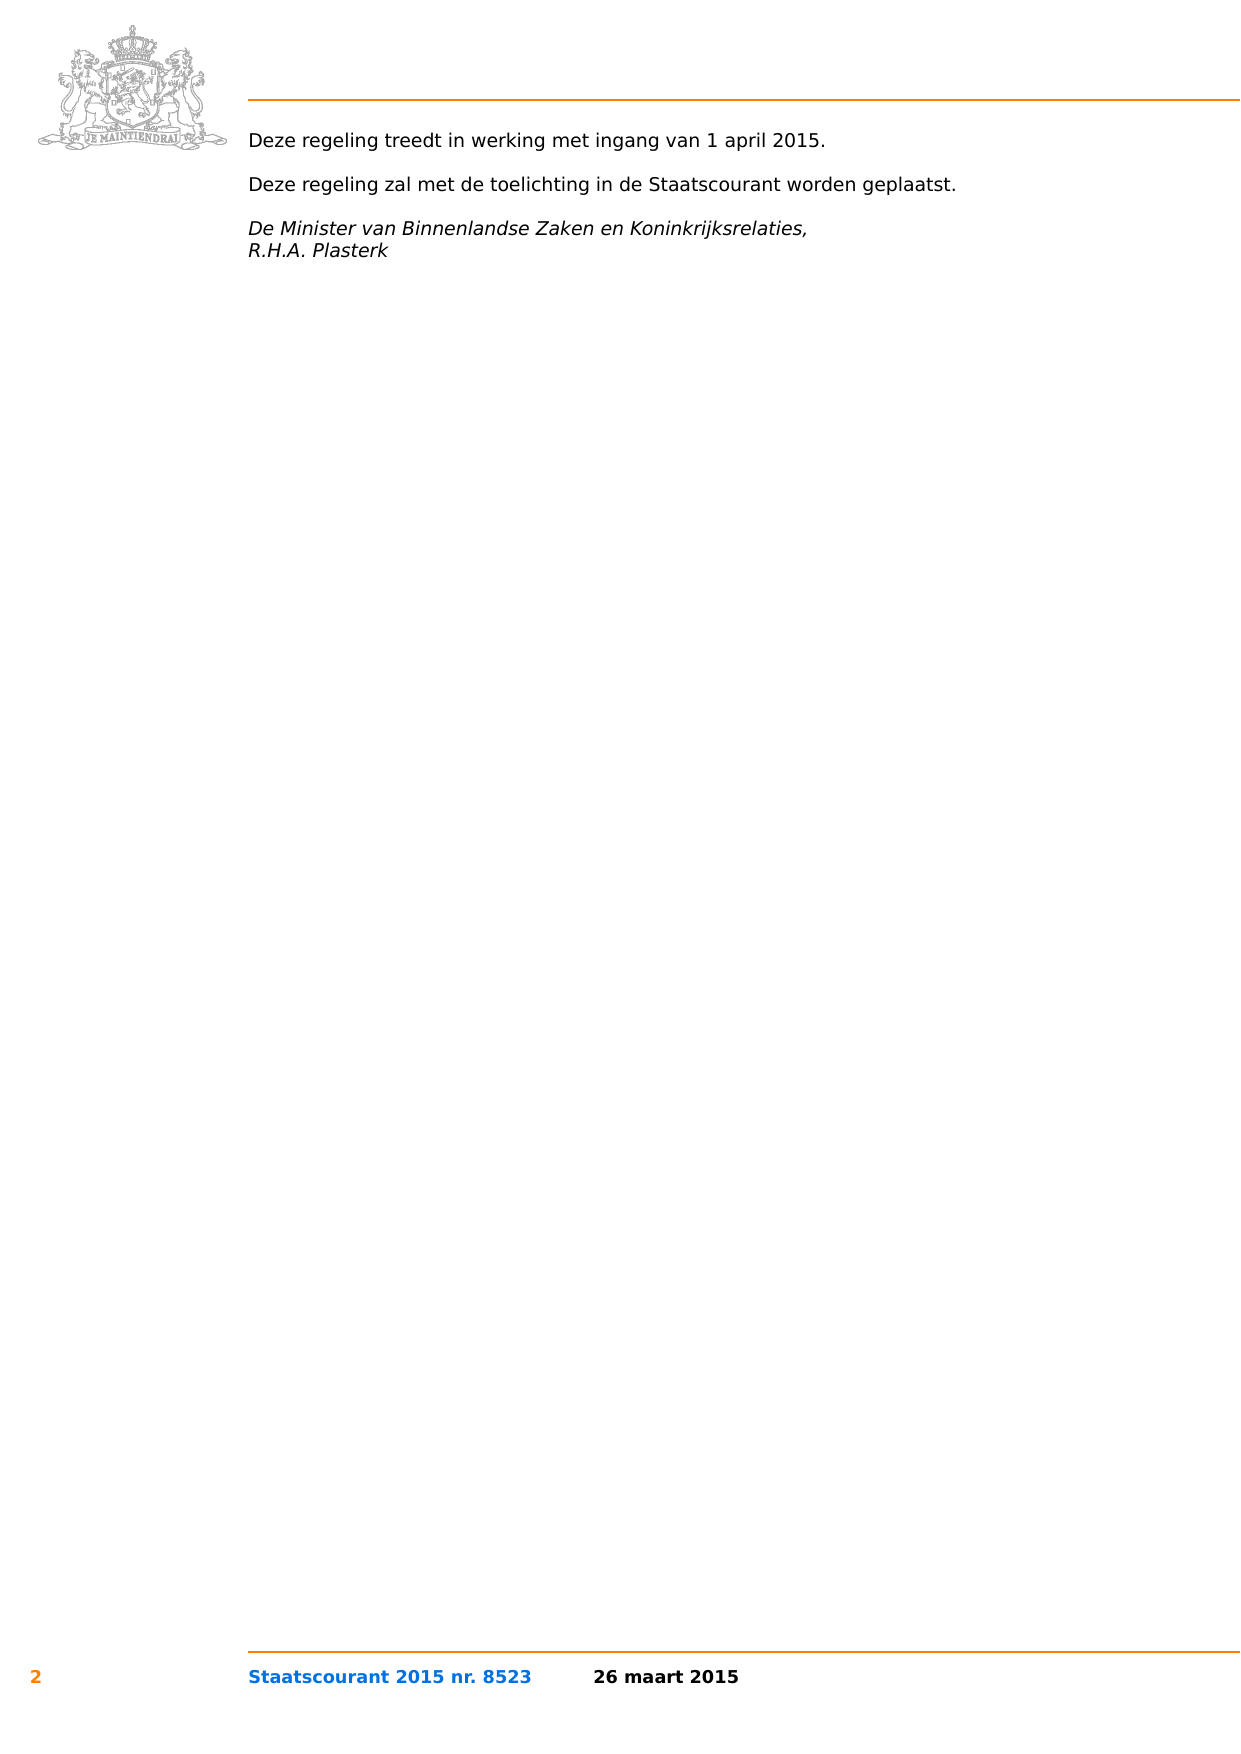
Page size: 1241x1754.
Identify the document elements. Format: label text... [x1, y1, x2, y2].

text Deze regeling zal met de toelichting in de Staatscourant worden geplaatst. [248, 174, 1163, 196]
text Deze regeling treedt in werking met ingang van 1 april 2015. [248, 130, 1163, 152]
text De Minister van Binnenlandse Zaken en Koninkrijksrelaties, R.H.A. Plasterk [248, 218, 1163, 262]
picture [38, 25, 227, 150]
